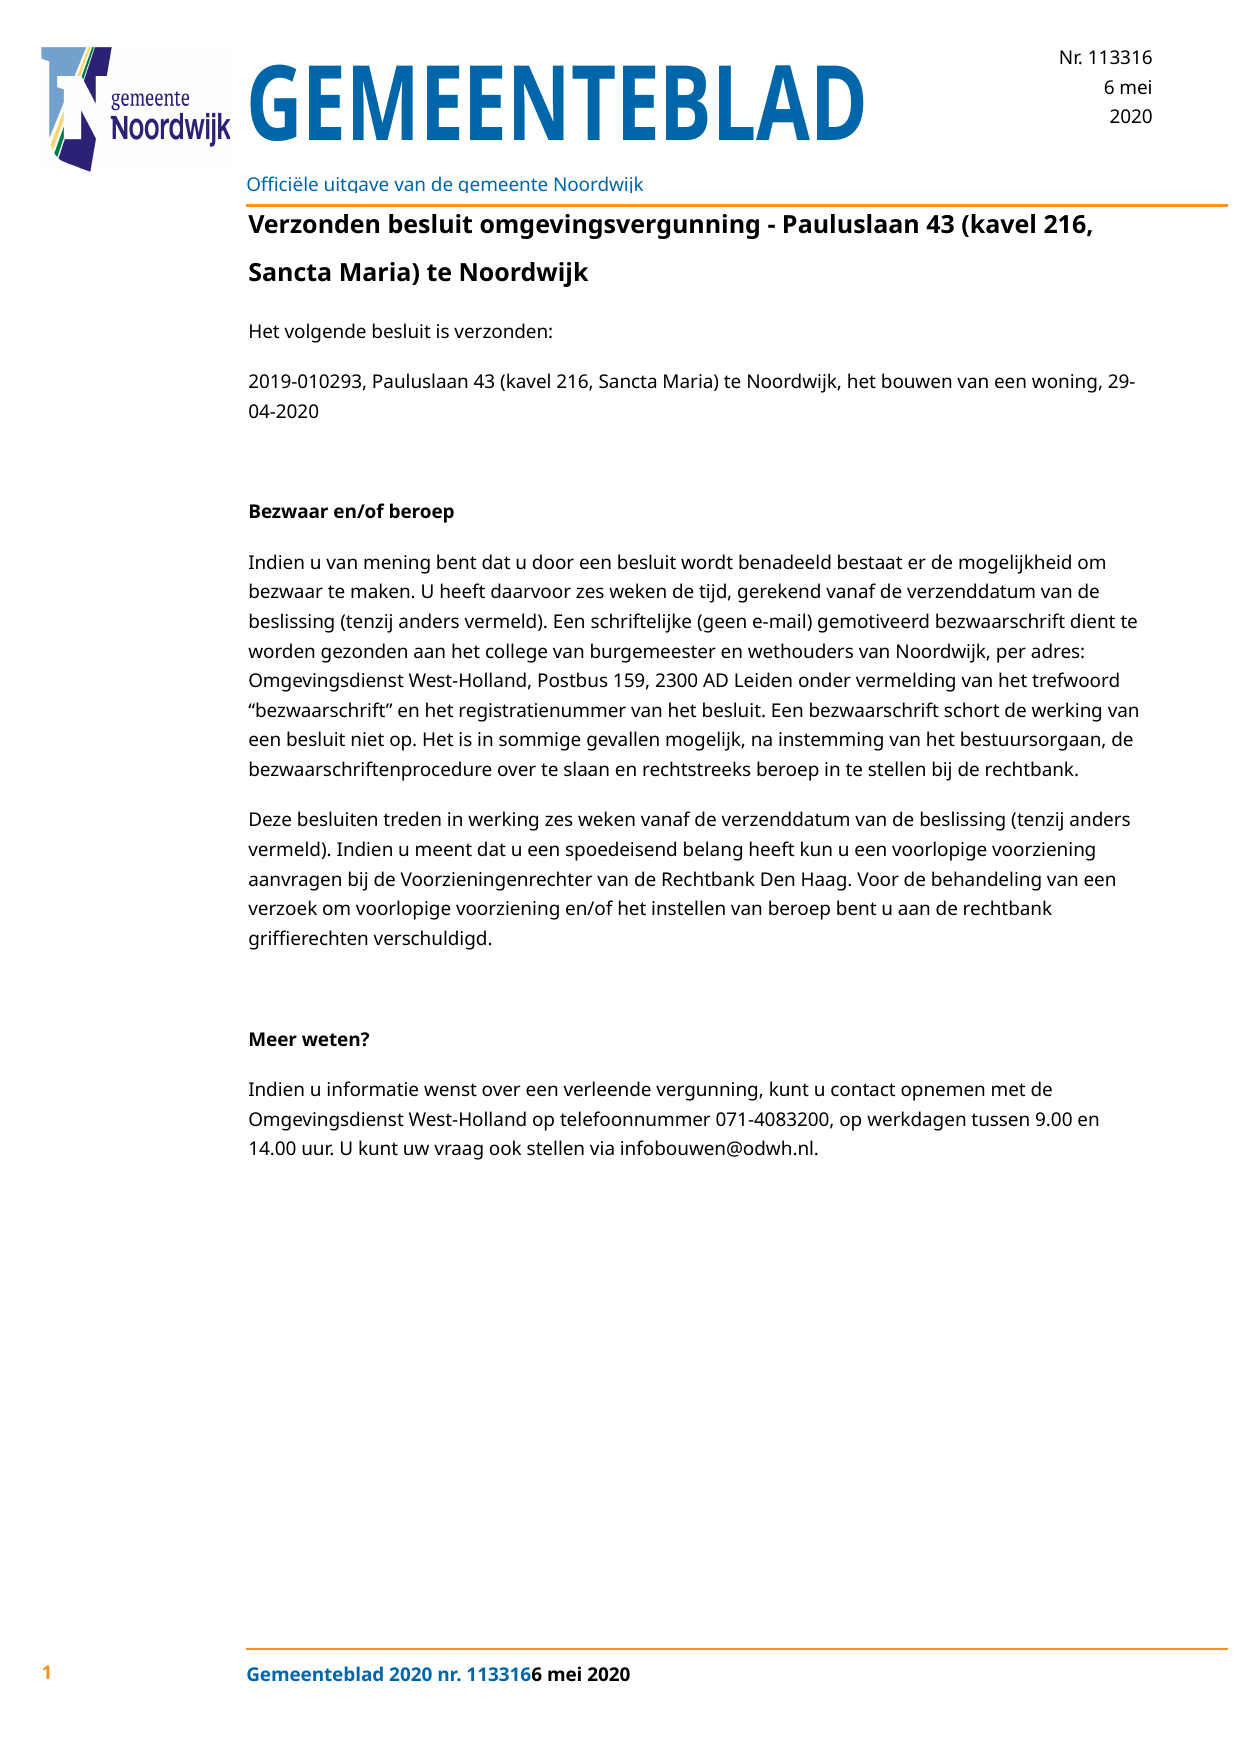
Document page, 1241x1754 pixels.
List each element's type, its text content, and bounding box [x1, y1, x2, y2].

text Bezwaar en/of beroep [248, 499, 1152, 524]
text Indien u informatie wenst over een verleende vergunning, kunt u contact opnemen met de Omgevingsdienst West-Holland op telefoonnummer 071-4083200, op werkdagen tussen 9.00 en 14.00 uur. U kunt uw vraag ook stellen via infobouwen@odwh.nl. [248, 1076, 1152, 1161]
text Verzonden besluit omgevingsvergunning - Pauluslaan 43 (kavel 216, Sancta Maria) te Noordwijk [248, 207, 1152, 288]
text 2019-010293, Pauluslaan 43 (kavel 216, Sancta Maria) te Noordwijk, het bouwen van een woning, 29-04-2020 [248, 368, 1152, 424]
picture [41, 47, 231, 172]
text Meer weten? [248, 1026, 1152, 1052]
text Het volgende besluit is verzonden: [248, 318, 1152, 344]
text Deze besluiten treden in werking zes weken vanaf de verzenddatum van de beslissing (tenzij anders vermeld). Indien u meent dat u een spoedeisend belang heeft kun u een voorlopige voorziening aanvragen bij de Voorzieningenrechter van de Rechtbank Den Haag. Voor de behandeling van een verzoek om voorlopige voorziening en/of het instellen van beroep bent u aan de rechtbank griffierechten verschuldigd. [248, 807, 1152, 951]
text Indien u van mening bent dat u door een besluit wordt benadeeld bestaat er de mogelijkheid om bezwaar te maken. U heeft daarvoor zes weken de tijd, gerekend vanaf de verzenddatum van de beslissing (tenzij anders vermeld). Een schriftelijke (geen e-mail) gemotiveerd bezwaarschrift dient te worden gezonden aan het college van burgemeester en wethouders van Noordwijk, per adres: Omgevingsdienst West-Holland, Postbus 159, 2300 AD Leiden onder vermelding van het trefwoord “bezwaarschrift” en het registratienummer van het besluit. Een bezwaarschrift schort de werking van een besluit niet op. Het is in sommige gevallen mogelijk, na instemming van het bestuursorgaan, de bezwaarschriftenprocedure over te slaan en rechtstreeks beroep in te stellen bij de rechtbank. [248, 549, 1152, 782]
